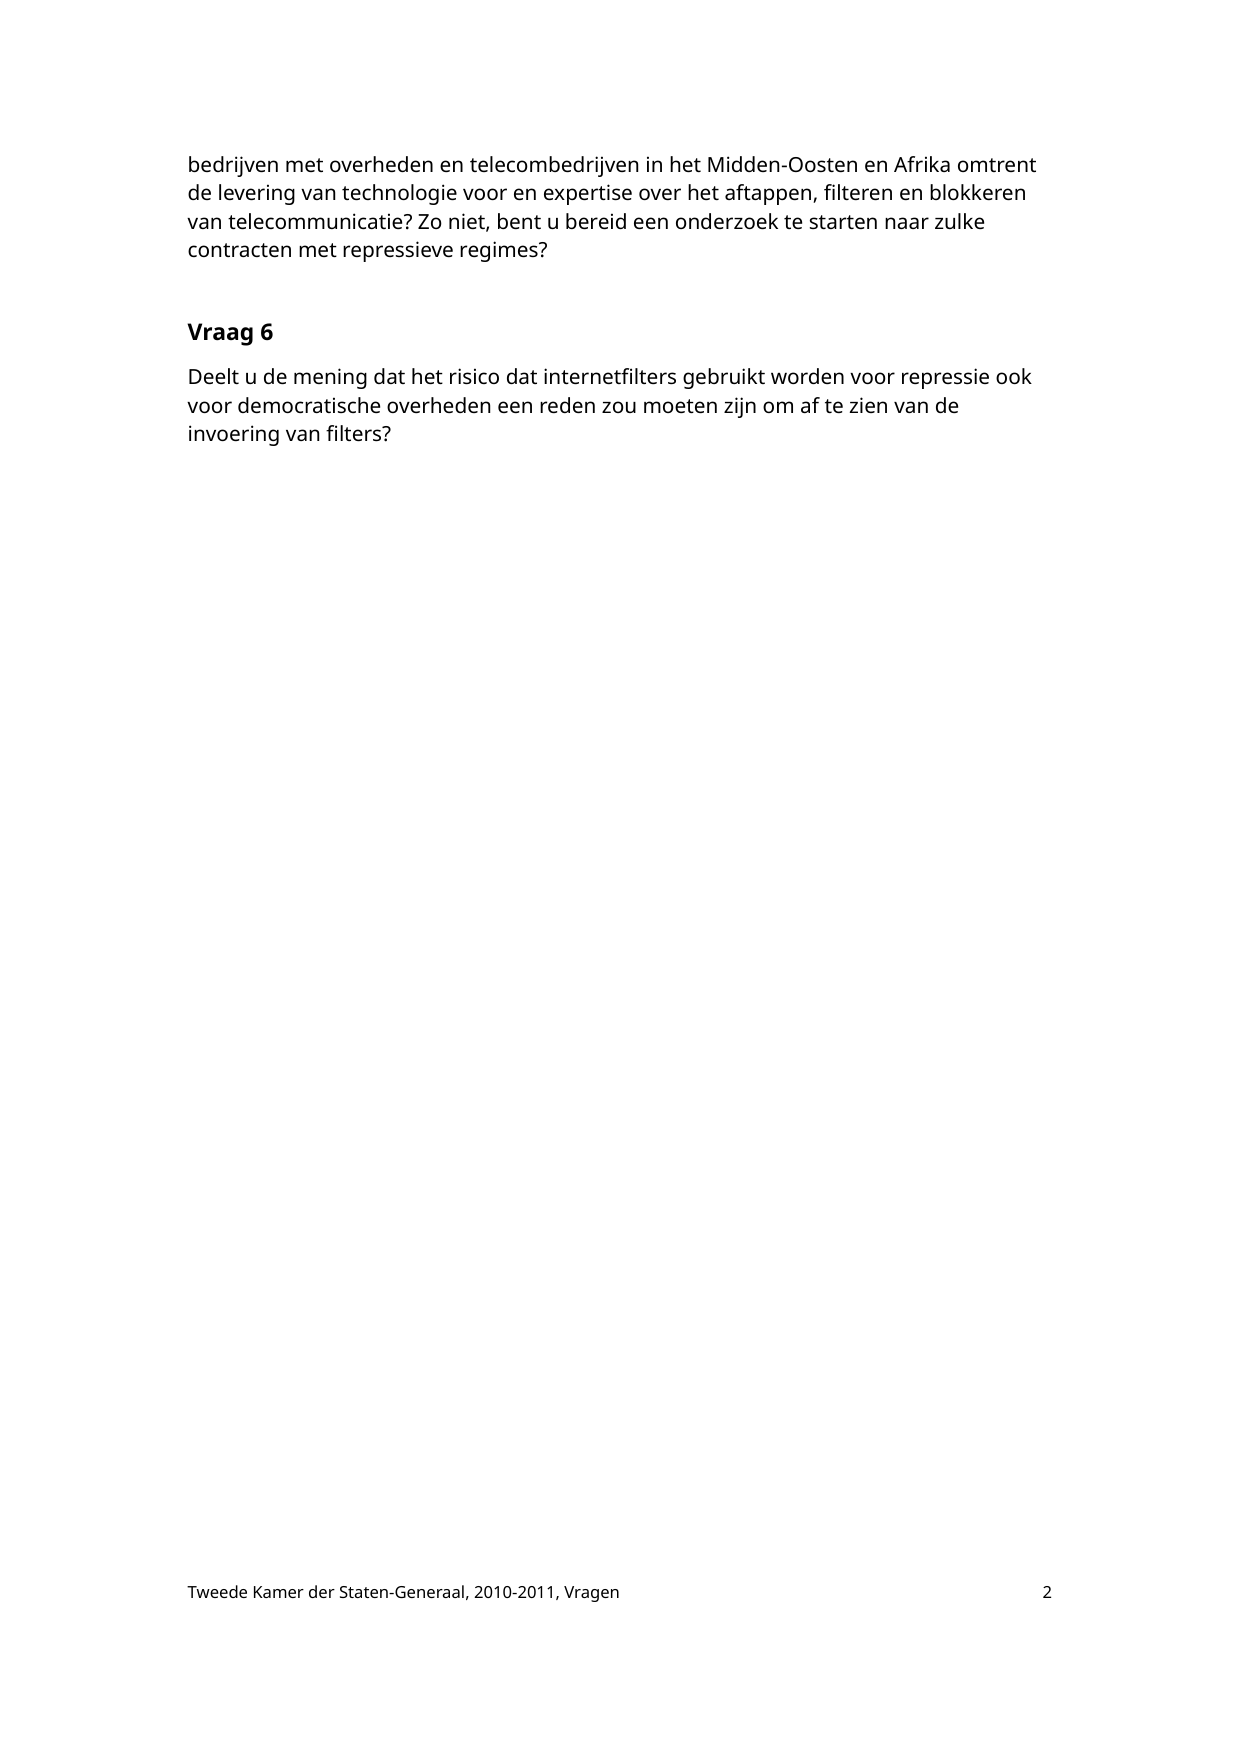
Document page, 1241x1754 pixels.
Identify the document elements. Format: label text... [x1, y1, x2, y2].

text Deelt u de mening dat het risico dat internetfilters gebruikt worden voor repressie ook voor democratische overheden een reden zou moeten zijn om af te zien van de invoering van filters? [187, 362, 1053, 448]
text bedrijven met overheden en telecombedrijven in het Midden-Oosten en Afrika omtrent de levering van technologie voor en expertise over het aftappen, filteren en blokkeren van telecommunicatie? Zo niet, bent u bereid een onderzoek te starten naar zulke contracten met repressieve regimes? [187, 150, 1053, 264]
subtitle Vraag 6 [187, 316, 1053, 347]
